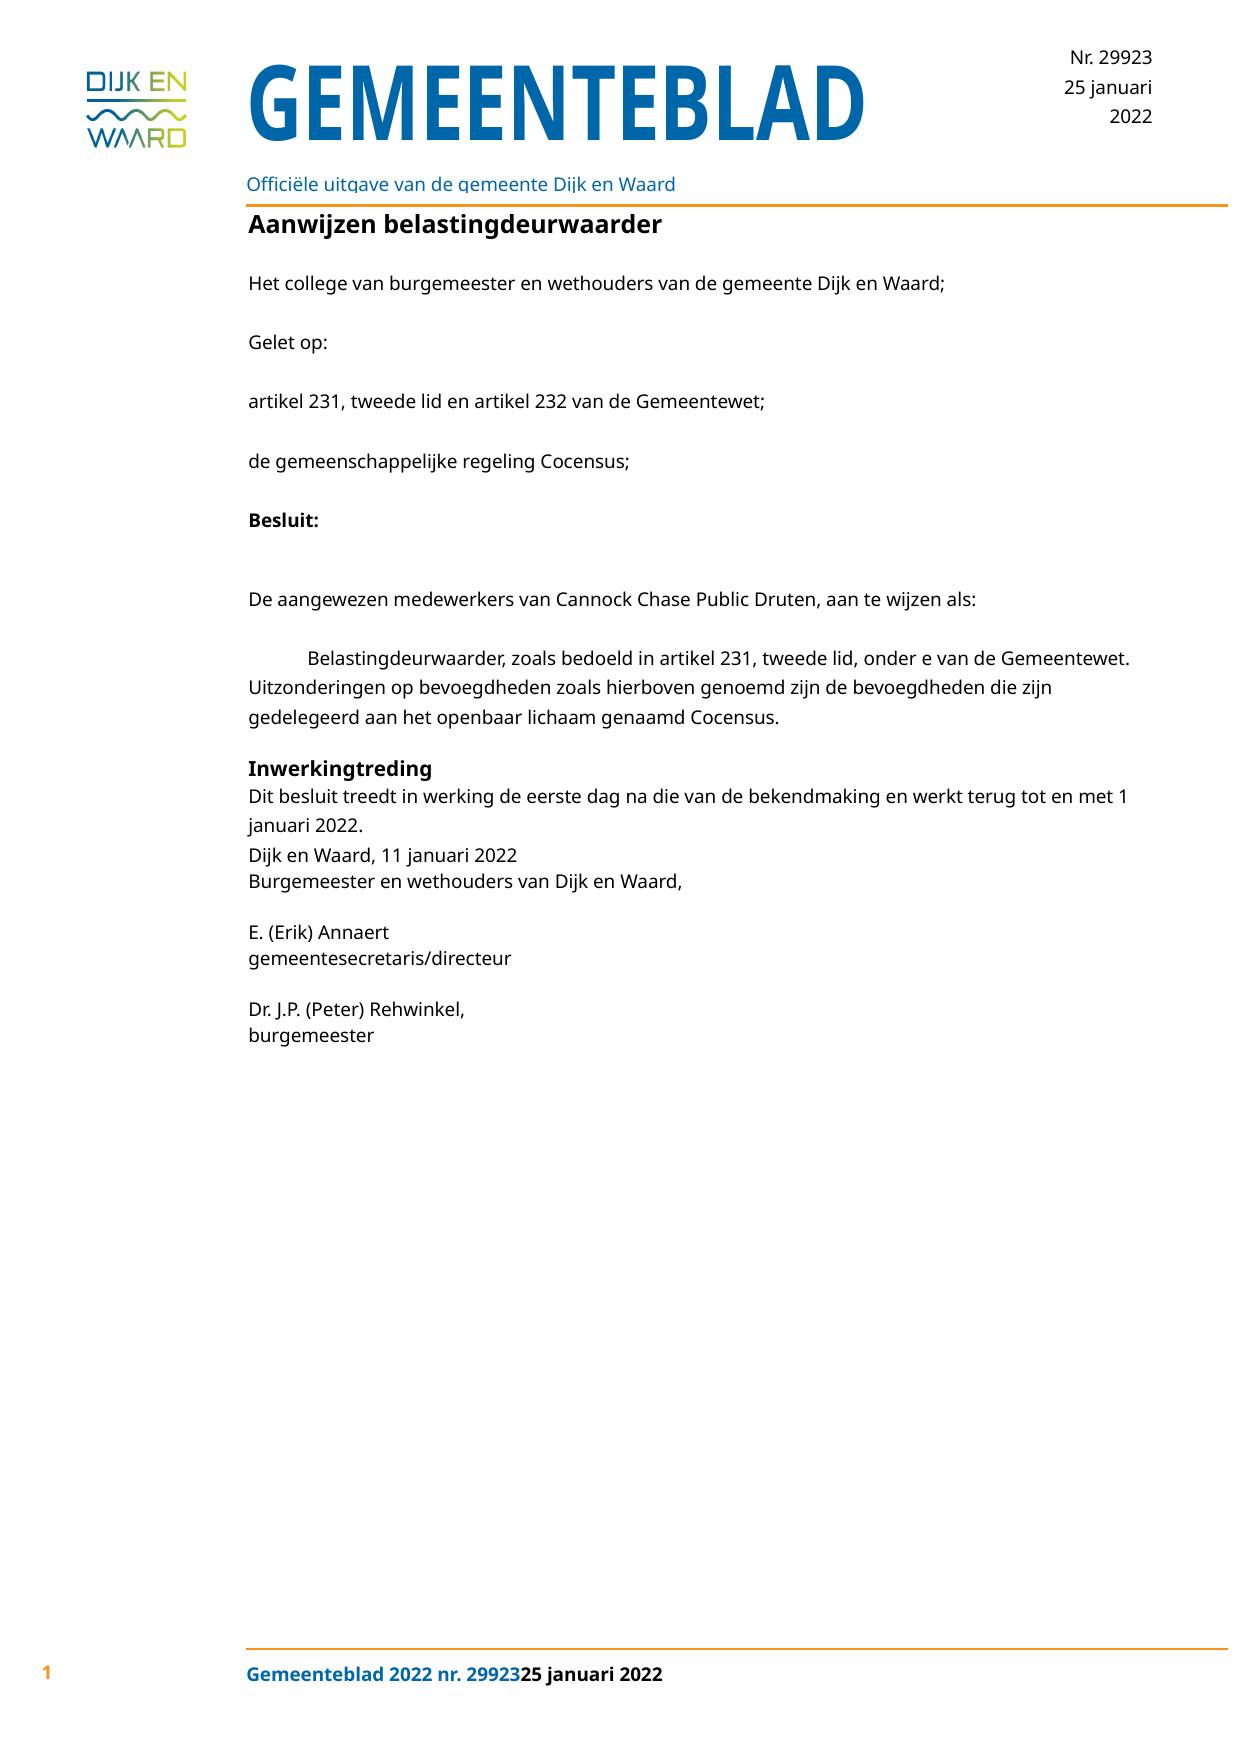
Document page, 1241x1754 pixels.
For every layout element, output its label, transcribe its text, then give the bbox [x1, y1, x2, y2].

text E. (Erik) Annaert [248, 919, 1152, 945]
text de gemeenschappelijke regeling Cocensus; [248, 448, 1152, 473]
text De aangewezen medewerkers van Cannock Chase Public Druten, aan te wijzen als: [248, 586, 1152, 612]
text Besluit: [248, 507, 1152, 533]
picture [41, 47, 231, 172]
text Dit besluit treedt in werking de eerste dag na die van de bekendmaking en werkt terug tot en met 1 januari 2022. [248, 783, 1152, 838]
text Inwerkingtreding [248, 754, 1152, 783]
text Aanwijzen belastingdeurwaarder [248, 207, 1152, 241]
text Het college van burgemeester en wethouders van de gemeente Dijk en Waard; [248, 270, 1152, 296]
text Dijk en Waard, 11 januari 2022 [248, 842, 1152, 868]
text artikel 231, tweede lid en artikel 232 van de Gemeentewet; [248, 389, 1152, 414]
text gemeentesecretaris/directeur [248, 945, 1152, 971]
text Uitzonderingen op bevoegdheden zoals hierboven genoemd zijn de bevoegdheden die zijn gedelegeerd aan het openbaar lichaam genaamd Cocensus. [248, 674, 1152, 730]
text Burgemeester en wethouders van Dijk en Waard, [248, 868, 1152, 894]
text Dr. J.P. (Peter) Rehwinkel, [248, 997, 1152, 1022]
text burgemeester [248, 1022, 1152, 1048]
list Belastingdeurwaarder, zoals bedoeld in artikel 231, tweede lid, onder e van de Gemeentewet. [248, 645, 1152, 671]
text Gelet op: [248, 329, 1152, 355]
